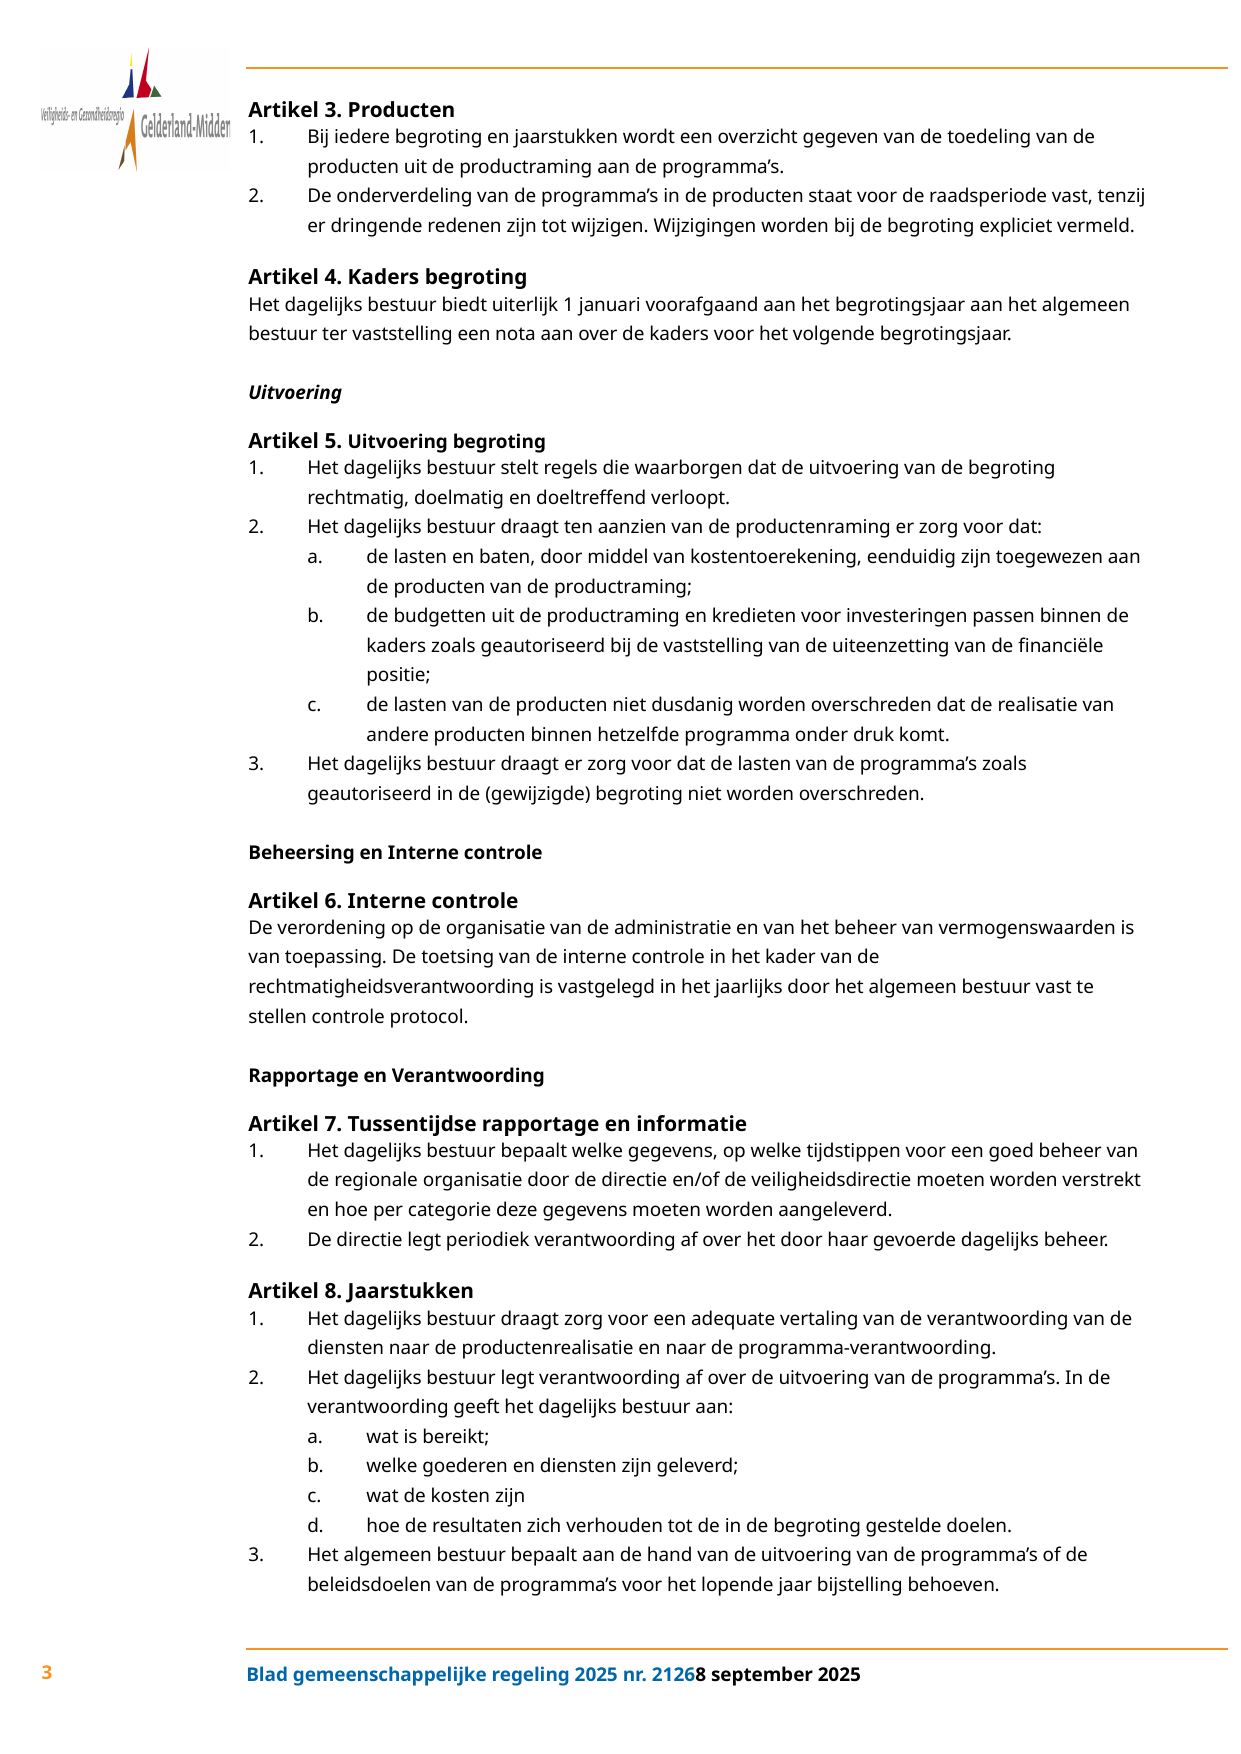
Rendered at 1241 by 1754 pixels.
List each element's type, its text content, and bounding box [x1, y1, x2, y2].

text Artikel 3. Producten [248, 95, 1152, 123]
list wat de kosten zijn [307, 1482, 1152, 1508]
text Het dagelijks bestuur biedt uiterlijk 1 januari voorafgaand aan het begrotingsjaar aan het algemeen bestuur ter vaststelling een nota aan over de kaders voor het volgende begrotingsjaar. [248, 291, 1152, 346]
list Bij iedere begroting en jaarstukken wordt een overzicht gegeven van de toedeling van de producten uit de productraming aan de programma’s. [248, 123, 1152, 178]
list De onderverdeling van de programma’s in de producten staat voor de raadsperiode vast, tenzij er dringende redenen zijn tot wijzigen. Wijzigingen worden bij de begroting expliciet vermeld. [248, 182, 1152, 238]
list de lasten van de producten niet dusdanig worden overschreden dat de realisatie van andere producten binnen hetzelfde programma onder druk komt. [307, 691, 1152, 747]
list Het algemeen bestuur bepaalt aan de hand van de uitvoering van de programma’s of de beleidsdoelen van de programma’s voor het lopende jaar bijstelling behoeven. [248, 1541, 1152, 1597]
list wat is bereikt; [307, 1423, 1152, 1449]
list welke goederen en diensten zijn geleverd; [307, 1453, 1152, 1478]
text Rapportage en Verantwoording [248, 1062, 1152, 1088]
text De verordening op de organisatie van de administratie en van het beheer van vermogenswaarden is van toepassing. De toetsing van de interne controle in het kader van de rechtmatigheidsverantwoording is vastgelegd in het jaarlijks door het algemeen bestuur vast te stellen controle protocol. [248, 914, 1152, 1029]
picture [41, 47, 231, 172]
text Artikel 4. Kaders begroting [248, 262, 1152, 291]
list De directie legt periodiek verantwoording af over het door haar gevoerde dagelijks beheer. [248, 1226, 1152, 1252]
text Artikel 5. Uitvoering begroting [248, 426, 1152, 454]
text Artikel 7. Tussentijdse rapportage en informatie [248, 1109, 1152, 1137]
list Het dagelijks bestuur stelt regels die waarborgen dat de uitvoering van de begroting rechtmatig, doelmatig en doeltreffend verloopt. [248, 454, 1152, 510]
text Artikel 6. Interne controle [248, 886, 1152, 914]
list Het dagelijks bestuur draagt zorg voor een adequate vertaling van de verantwoording van de diensten naar de productenrealisatie en naar de programma-verantwoording. [248, 1305, 1152, 1360]
list Het dagelijks bestuur draagt er zorg voor dat de lasten van de programma’s zoals geautoriseerd in de (gewijzigde) begroting niet worden overschreden. [248, 750, 1152, 806]
text Uitvoering [248, 379, 1152, 405]
text Beheersing en Interne controle [248, 839, 1152, 865]
list de lasten en baten, door middel van kostentoerekening, eenduidig zijn toegewezen aan de producten van de productraming; [307, 543, 1152, 599]
list Het dagelijks bestuur draagt ten aanzien van de productenraming er zorg voor dat: [248, 514, 1152, 539]
list hoe de resultaten zich verhouden tot de in de begroting gestelde doelen. [307, 1512, 1152, 1537]
list de budgetten uit de productraming en kredieten voor investeringen passen binnen de kaders zoals geautoriseerd bij de vaststelling van de uiteenzetting van de financiële positie; [307, 602, 1152, 687]
list Het dagelijks bestuur bepaalt welke gegevens, op welke tijdstippen voor een goed beheer van de regionale organisatie door de directie en/of de veiligheidsdirectie moeten worden verstrekt en hoe per categorie deze gegevens moeten worden aangeleverd. [248, 1137, 1152, 1222]
list Het dagelijks bestuur legt verantwoording af over de uitvoering van de programma’s. In de verantwoording geeft het dagelijks bestuur aan: [248, 1364, 1152, 1419]
text Artikel 8. Jaarstukken [248, 1276, 1152, 1305]
